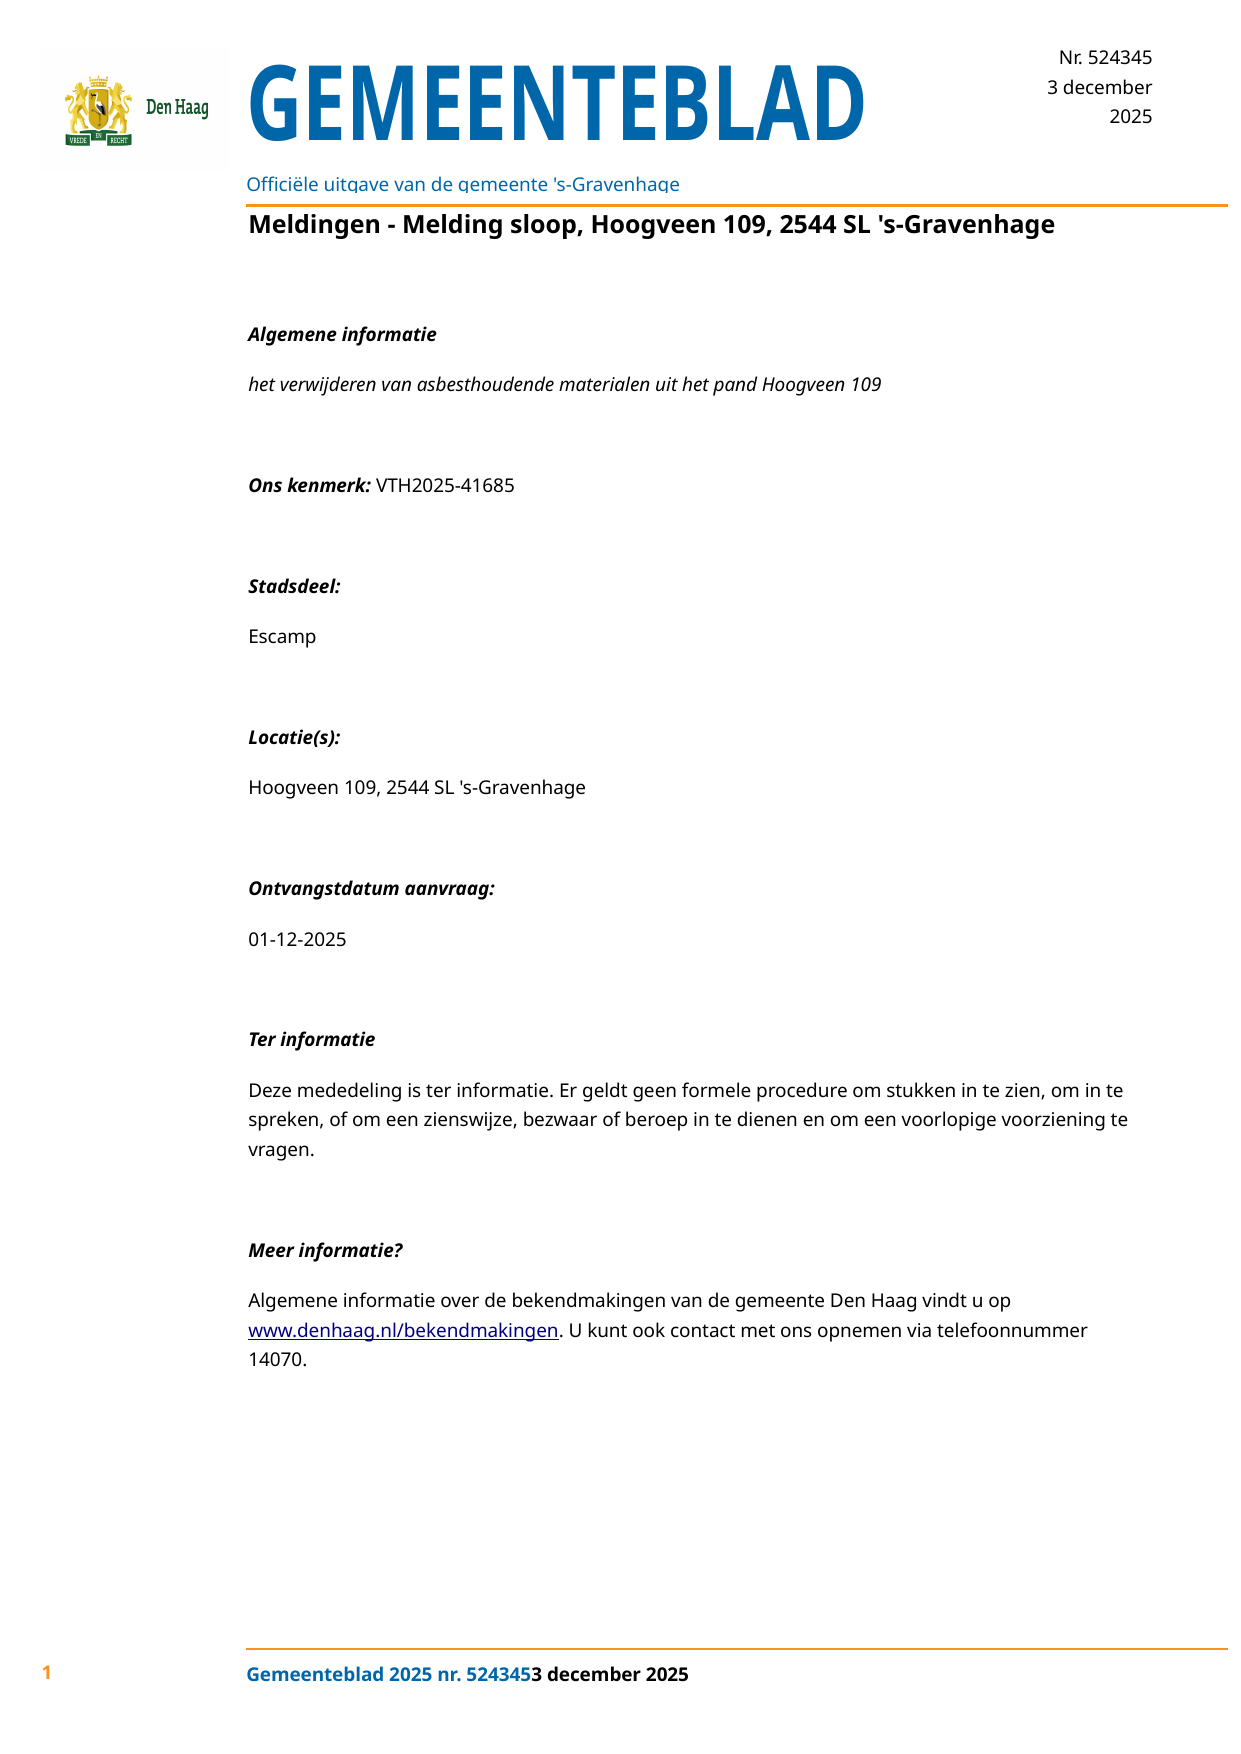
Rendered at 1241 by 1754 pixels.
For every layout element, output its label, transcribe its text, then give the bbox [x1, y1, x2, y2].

text 01-12-2025 [248, 926, 1152, 951]
text Ons kenmerk: VTH2025-41685 [248, 472, 1152, 498]
text Ontvangstdatum aanvraag: [248, 875, 1152, 901]
text Meer informatie? [248, 1237, 1152, 1263]
text Ter informatie [248, 1027, 1152, 1052]
text Hoogveen 109, 2544 SL 's-Gravenhage [248, 774, 1152, 800]
text Locatie(s): [248, 724, 1152, 750]
text Stadsdeel: [248, 573, 1152, 598]
text Algemene informatie over de bekendmakingen van de gemeente Den Haag vindt u op www.denhaag.nl/bekendmakingen. U kunt ook contact met ons opnemen via telefoonnummer 14070. [248, 1287, 1152, 1372]
text Meldingen - Melding sloop, Hoogveen 109, 2544 SL 's-Gravenhage [248, 207, 1152, 241]
text Escamp [248, 623, 1152, 649]
picture [41, 47, 231, 172]
text Deze mededeling is ter informatie. Er geldt geen formele procedure om stukken in te zien, om in te spreken, of om een zienswijze, bezwaar of beroep in te dienen en om een voorlopige voorziening te vragen. [248, 1077, 1152, 1162]
text het verwijderen van asbesthoudende materialen uit het pand Hoogveen 109 [248, 371, 1152, 397]
text Algemene informatie [248, 321, 1152, 346]
